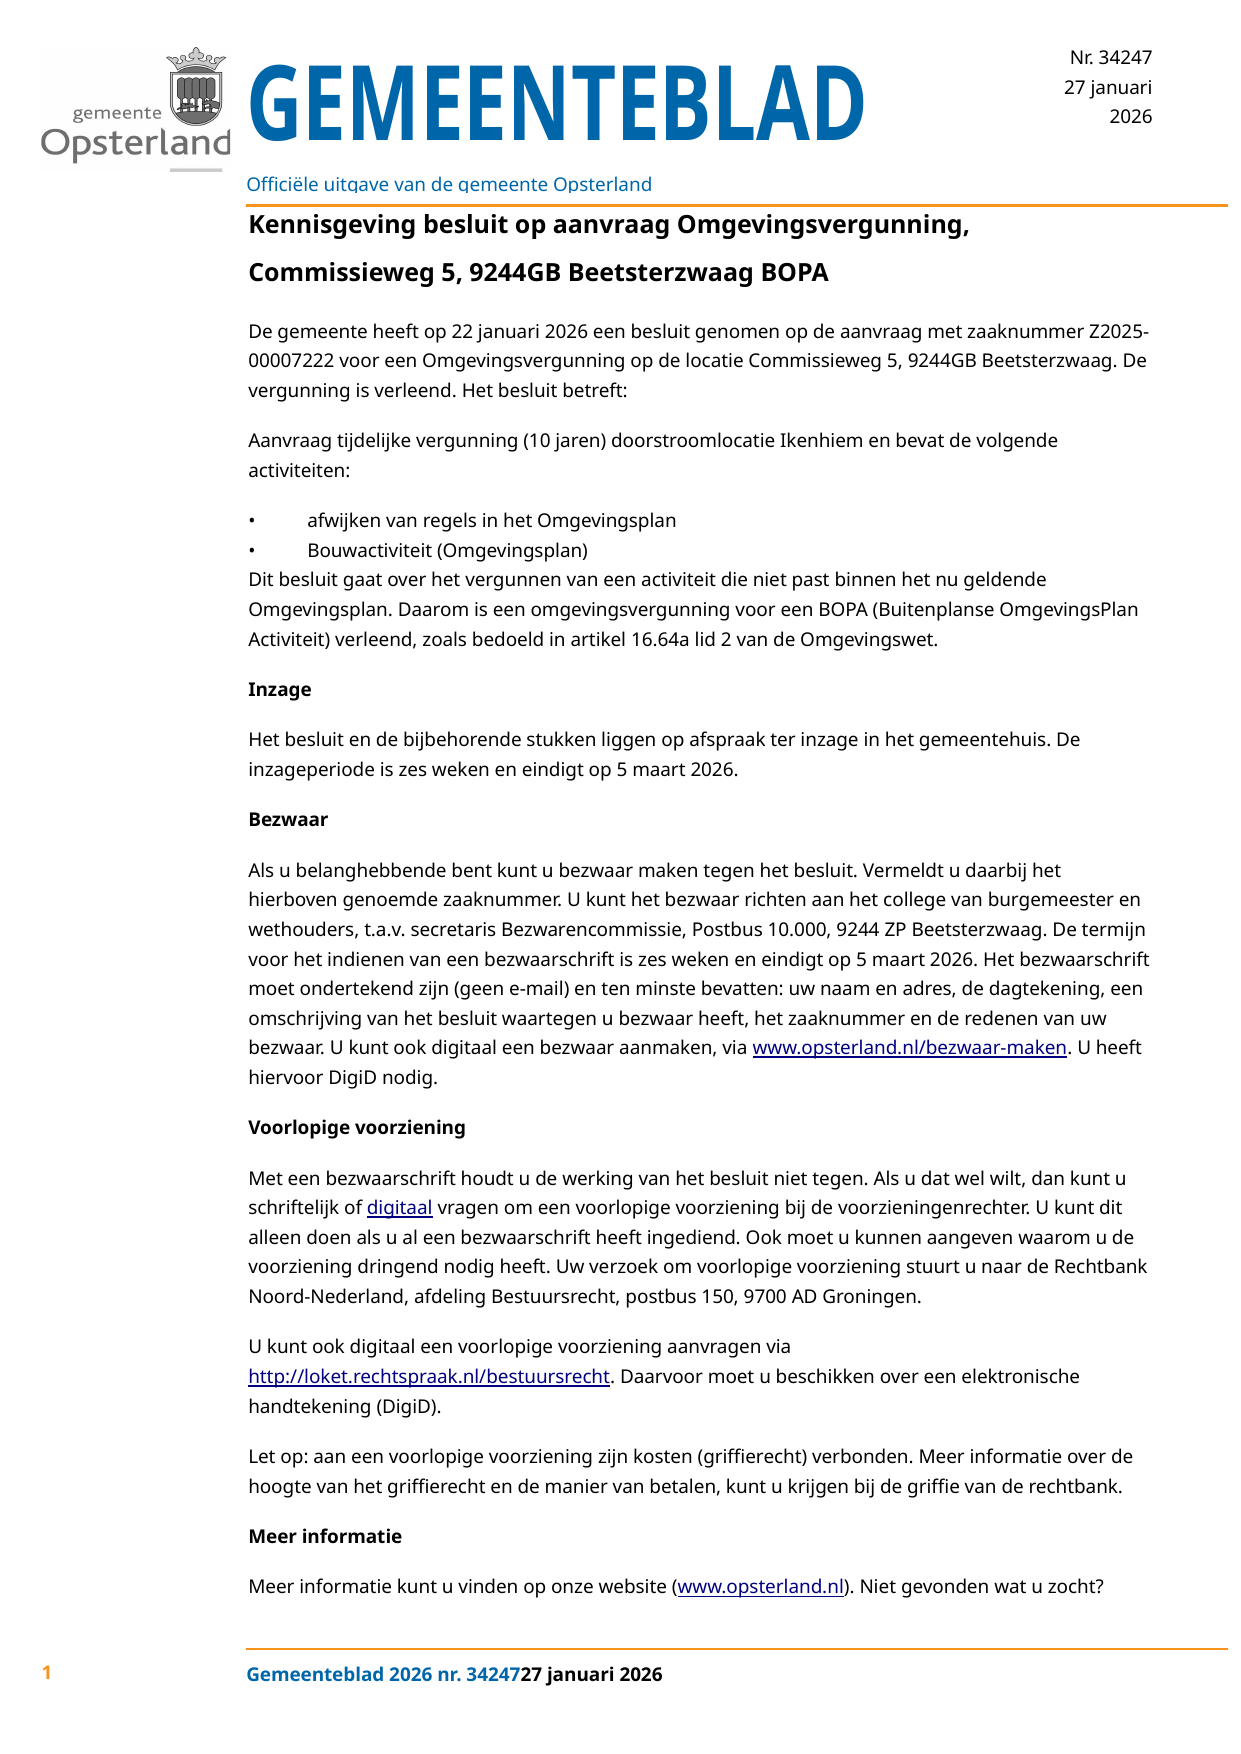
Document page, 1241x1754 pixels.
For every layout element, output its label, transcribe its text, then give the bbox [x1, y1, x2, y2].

text Kennisgeving besluit op aanvraag Omgevingsvergunning, Commissieweg 5, 9244GB Beetsterzwaag BOPA [248, 207, 1152, 288]
text Het besluit en de bijbehorende stukken liggen op afspraak ter inzage in het gemeentehuis. De inzageperiode is zes weken en eindigt op 5 maart 2026. [248, 727, 1152, 782]
text Aanvraag tijdelijke vergunning (10 jaren) doorstroomlocatie Ikenhiem en bevat de volgende activiteiten: [248, 427, 1152, 483]
text Met een bezwaarschrift houdt u de werking van het besluit niet tegen. Als u dat wel wilt, dan kunt u schriftelijk of digitaal vragen om een voorlopige voorziening bij de voorzieningenrechter. U kunt dit alleen doen als u al een bezwaarschrift heeft ingediend. Ook moet u kunnen aangeven waarom u de voorziening dringend nodig heeft. Uw verzoek om voorlopige voorziening stuurt u naar de Rechtbank Noord-Nederland, afdeling Bestuursrecht, postbus 150, 9700 AD Groningen. [248, 1165, 1152, 1309]
text U kunt ook digitaal een voorlopige voorziening aanvragen via http://loket.rechtspraak.nl/bestuursrecht. Daarvoor moet u beschikken over een elektronische handtekening (DigiD). [248, 1334, 1152, 1419]
text Inzage [248, 676, 1152, 702]
text Let op: aan een voorlopige voorziening zijn kosten (griffierecht) verbonden. Meer informatie over de hoogte van het griffierecht en de manier van betalen, kunt u krijgen bij de griffie van de rechtbank. [248, 1443, 1152, 1499]
text Bezwaar [248, 807, 1152, 832]
text Meer informatie [248, 1523, 1152, 1549]
text Voorlopige voorziening [248, 1114, 1152, 1140]
text De gemeente heeft op 22 januari 2026 een besluit genomen op de aanvraag met zaaknummer Z2025-00007222 voor een Omgevingsvergunning op de locatie Commissieweg 5, 9244GB Beetsterzwaag. De vergunning is verleend. Het besluit betreft: [248, 318, 1152, 403]
list afwijken van regels in het Omgevingsplan [248, 507, 1152, 533]
picture [41, 47, 231, 172]
text Dit besluit gaat over het vergunnen van een activiteit die niet past binnen het nu geldende Omgevingsplan. Daarom is een omgevingsvergunning voor een BOPA (Buitenplanse OmgevingsPlan Activiteit) verleend, zoals bedoeld in artikel 16.64a lid 2 van de Omgevingswet. [248, 567, 1152, 652]
list Bouwactiviteit (Omgevingsplan) [248, 537, 1152, 563]
text Meer informatie kunt u vinden op onze website (www.opsterland.nl). Niet gevonden wat u zocht? [248, 1574, 1152, 1599]
text Als u belanghebbende bent kunt u bezwaar maken tegen het besluit. Vermeldt u daarbij het hierboven genoemde zaaknummer. U kunt het bezwaar richten aan het college van burgemeester en wethouders, t.a.v. secretaris Bezwarencommissie, Postbus 10.000, 9244 ZP Beetsterzwaag. De termijn voor het indienen van een bezwaarschrift is zes weken en eindigt op 5 maart 2026. Het bezwaarschrift moet ondertekend zijn (geen e-mail) en ten minste bevatten: uw naam en adres, de dagtekening, een omschrijving van het besluit waartegen u bezwaar heeft, het zaaknummer en de redenen van uw bezwaar. U kunt ook digitaal een bezwaar aanmaken, via www.opsterland.nl/bezwaar-maken. U heeft hiervoor DigiD nodig. [248, 857, 1152, 1090]
